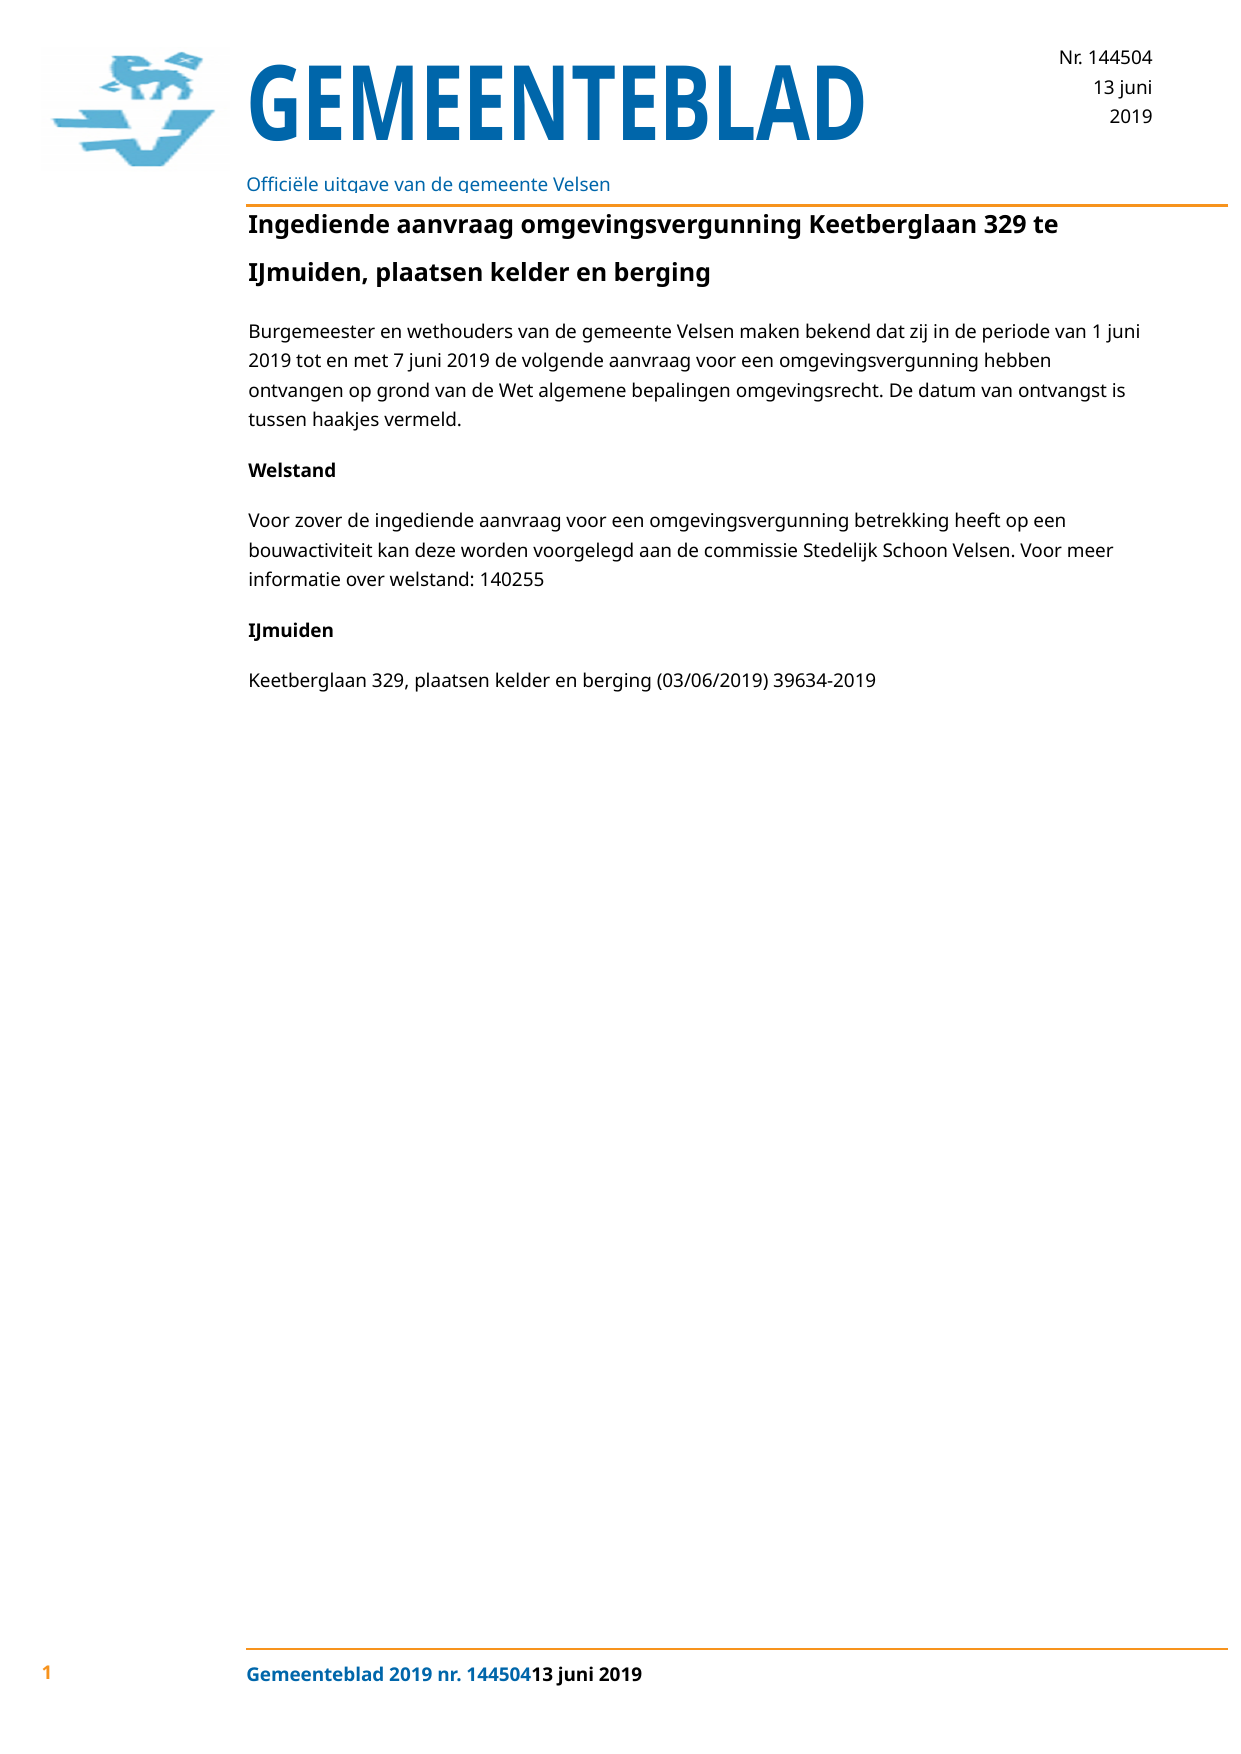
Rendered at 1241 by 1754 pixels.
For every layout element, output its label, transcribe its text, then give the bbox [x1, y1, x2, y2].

text IJmuiden [248, 617, 1152, 643]
text Burgemeester en wethouders van de gemeente Velsen maken bekend dat zij in de periode van 1 juni 2019 tot en met 7 juni 2019 de volgende aanvraag voor een omgevingsvergunning hebben ontvangen op grond van de Wet algemene bepalingen omgevingsrecht. De datum van ontvangst is tussen haakjes vermeld. [248, 318, 1152, 432]
picture [41, 47, 231, 172]
text Ingediende aanvraag omgevingsvergunning Keetberglaan 329 te IJmuiden, plaatsen kelder en berging [248, 207, 1152, 288]
text Keetberglaan 329, plaatsen kelder en berging (03/06/2019) 39634-2019 [248, 667, 1152, 693]
text Voor zover de ingediende aanvraag voor een omgevingsvergunning betrekking heeft op een bouwactiviteit kan deze worden voorgelegd aan de commissie Stedelijk Schoon Velsen. Voor meer informatie over welstand: 140255 [248, 507, 1152, 592]
text Welstand [248, 457, 1152, 483]
